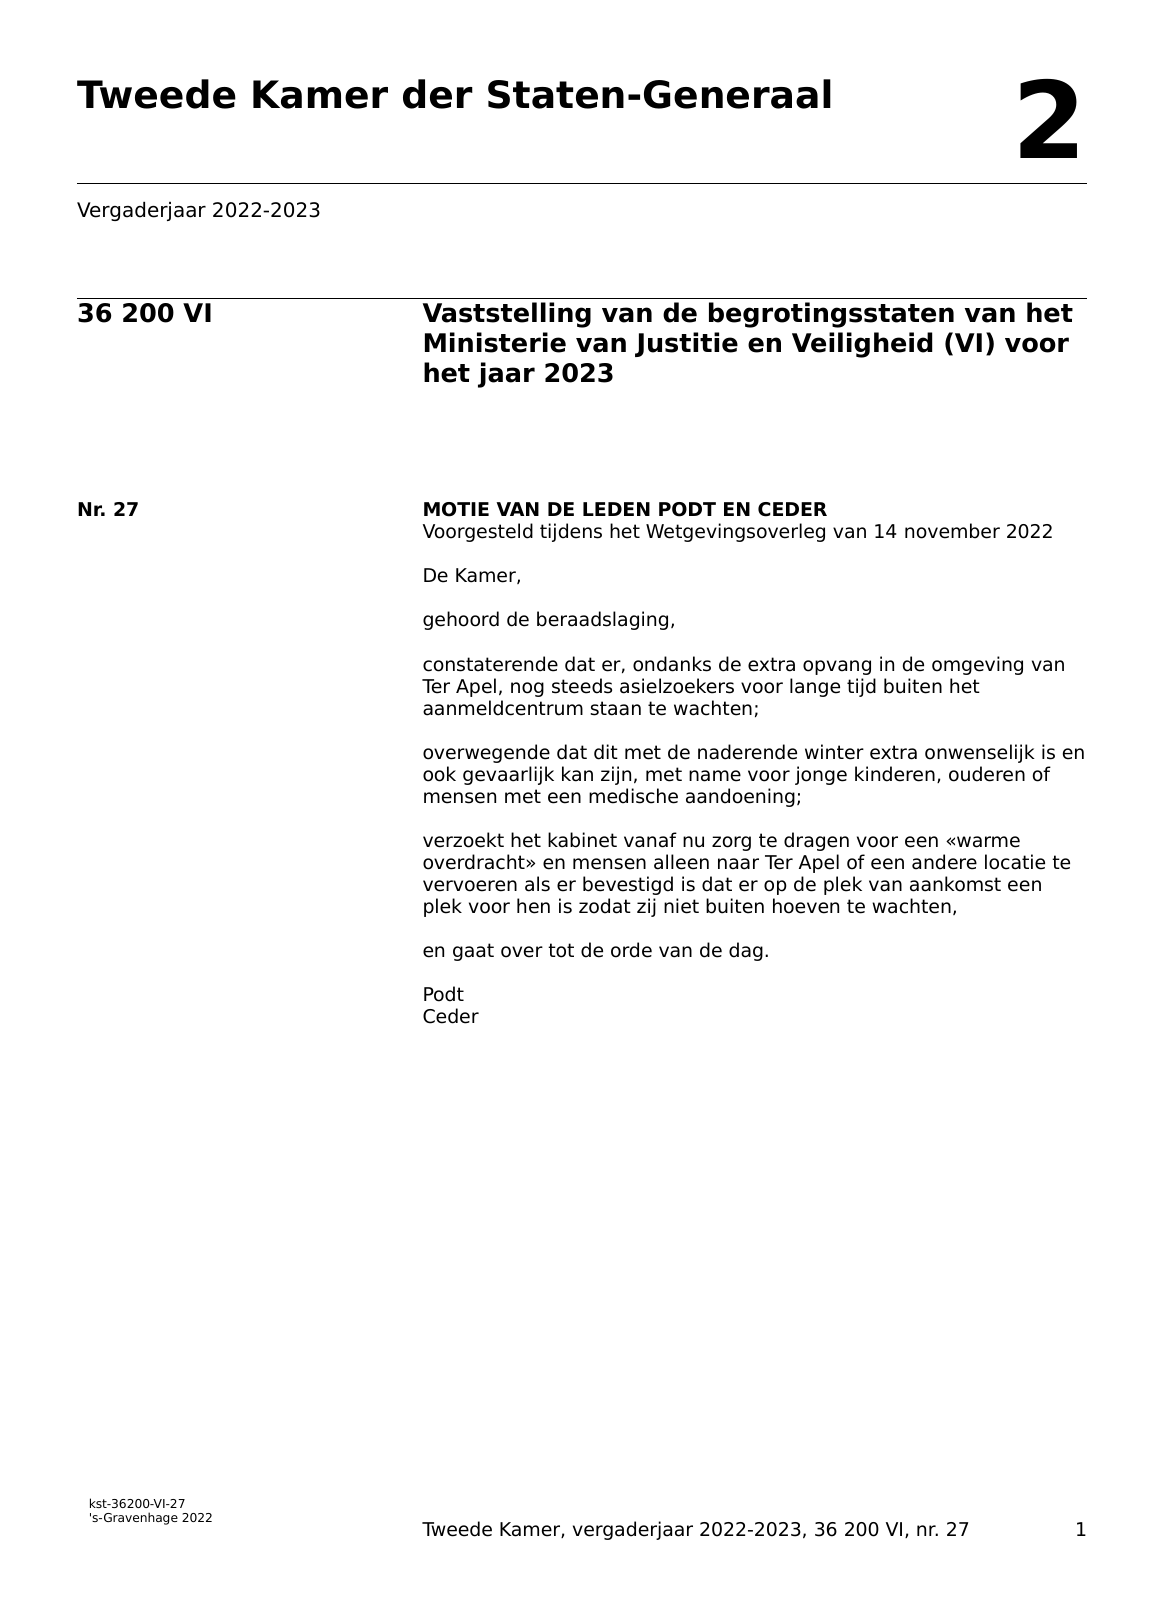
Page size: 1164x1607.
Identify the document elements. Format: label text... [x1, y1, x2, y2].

text Podt [422, 984, 1087, 1006]
text verzoekt het kabinet vanaf nu zorg te dragen voor een «warme overdracht» en mensen alleen naar Ter Apel of een andere locatie te vervoeren als er bevestigd is dat er op de plek van aankomst een plek voor hen is zodat zij niet buiten hoeven te wachten, [422, 830, 1087, 918]
text gehoord de beraadslaging, [422, 609, 1087, 631]
text overwegende dat dit met de naderende winter extra onwenselijk is en ook gevaarlijk kan zijn, met name voor jonge kinderen, ouderen of mensen met een medische aandoening; [422, 742, 1087, 808]
text 's-Gravenhage 2022 [88, 1511, 323, 1525]
text kst-36200-VI-27 [88, 1497, 323, 1511]
text en gaat over tot de orde van de dag. [422, 940, 1087, 962]
table_header 2 [886, 59, 1087, 183]
text Ceder [422, 1006, 1087, 1028]
table_header Tweede Kamer der Staten-Generaal [77, 59, 886, 183]
text Voorgesteld tijdens het Wetgevingsoverleg van 14 november 2022 [422, 521, 1087, 543]
subtitle Nr. 27 MOTIE VAN DE LEDEN PODT EN CEDER [77, 499, 1087, 521]
subtitle 36 200 VI Vaststelling van de begrotingsstaten van het Ministerie van Justitie en Veiligheid (VI) voor het jaar 2023 [77, 299, 1087, 388]
table_cell Vergaderjaar 2022-2023 [77, 184, 1087, 298]
text constaterende dat er, ondanks de extra opvang in de omgeving van Ter Apel, nog steeds asielzoekers voor lange tijd buiten het aanmeldcentrum staan te wachten; [422, 653, 1087, 719]
text De Kamer, [422, 565, 1087, 587]
